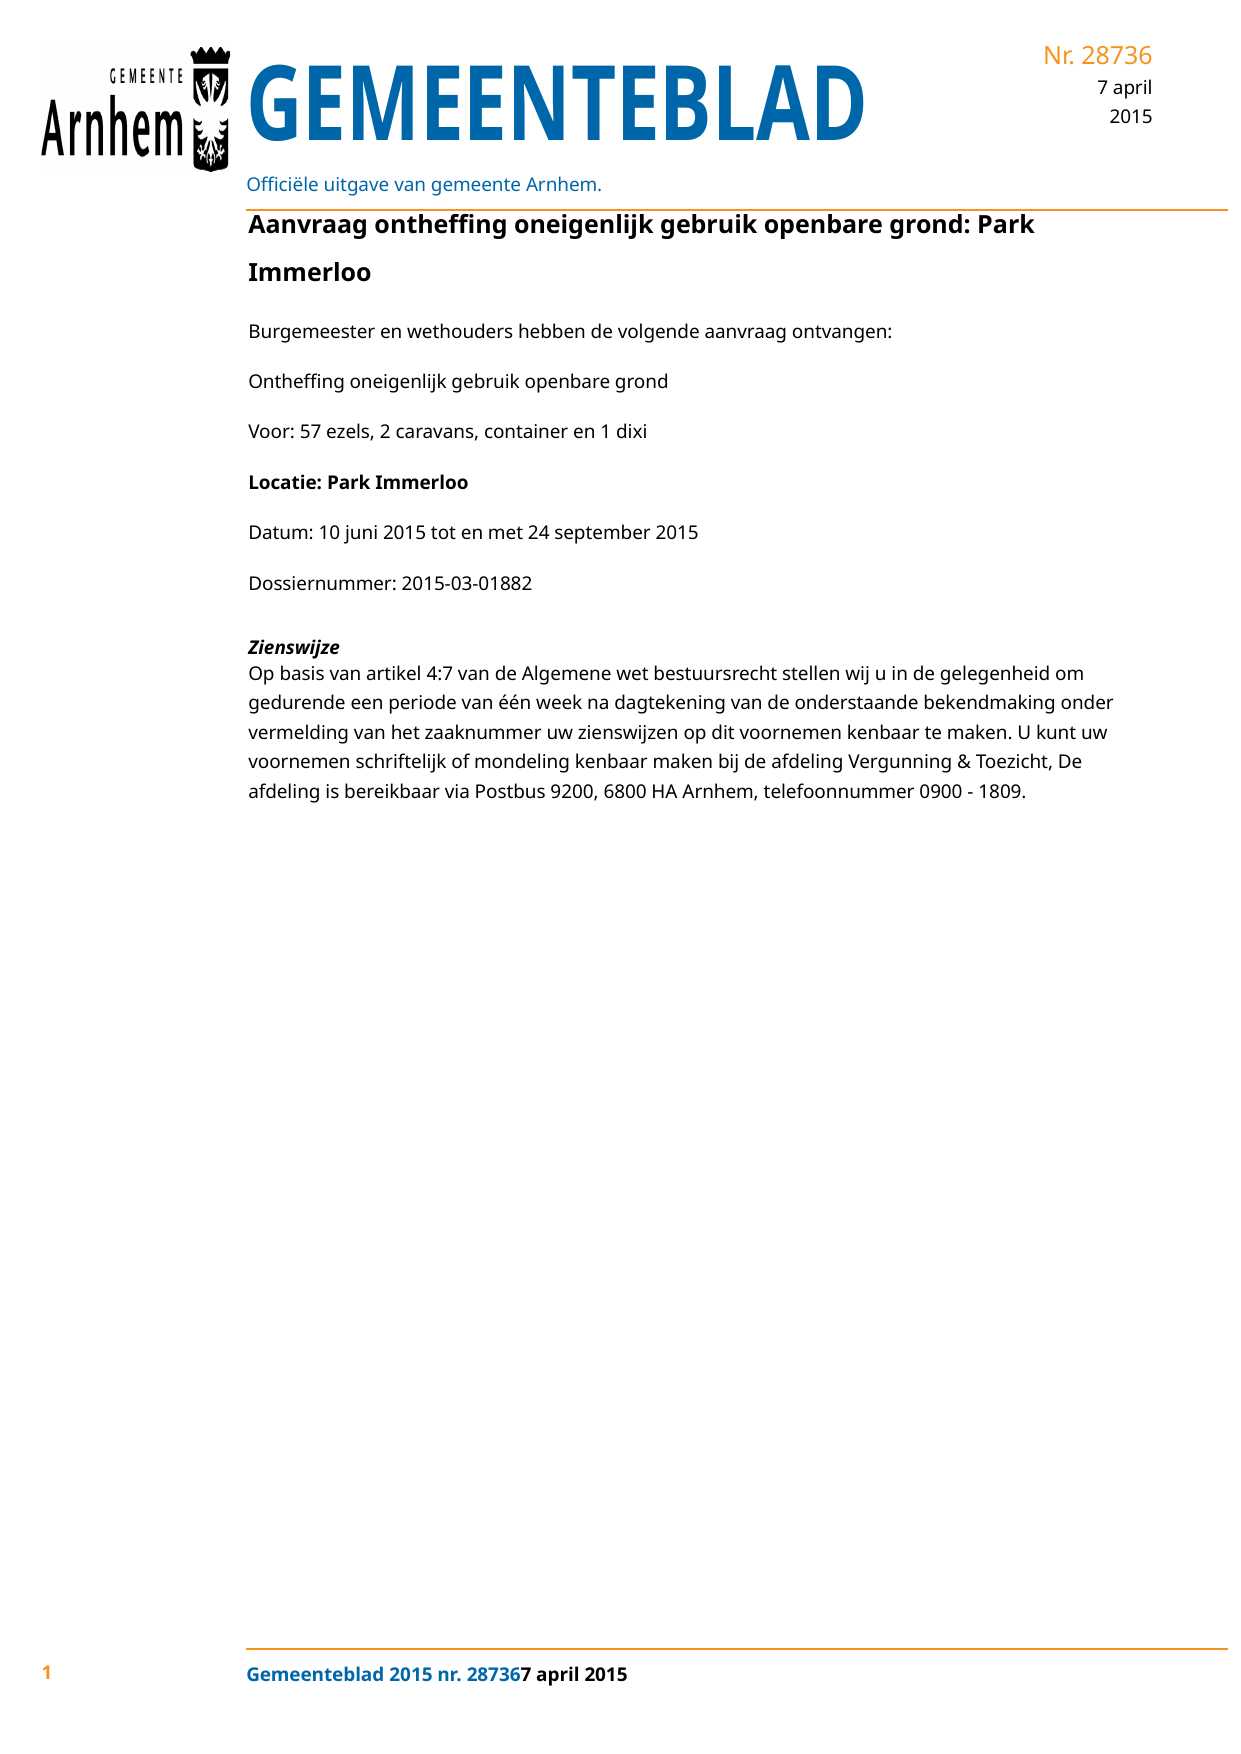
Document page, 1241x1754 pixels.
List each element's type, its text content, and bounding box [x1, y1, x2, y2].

text Aanvraag ontheffing oneigenlijk gebruik openbare grond: Park Immerloo [248, 211, 1152, 288]
text Dossiernummer: 2015-03-01882 [248, 570, 1152, 596]
text Ontheffing oneigenlijk gebruik openbare grond [248, 368, 1152, 394]
text Burgemeester en wethouders hebben de volgende aanvraag ontvangen: [248, 318, 1152, 344]
text Datum: 10 juni 2015 tot en met 24 september 2015 [248, 519, 1152, 545]
text Op basis van artikel 4:7 van de Algemene wet bestuursrecht stellen wij u in de gelegenheid om gedurende een periode van één week na dagtekening van de onderstaande bekendmaking onder vermelding van het zaaknummer uw zienswijzen op dit voornemen kenbaar te maken. U kunt uw voornemen schriftelijk of mondeling kenbaar maken bij de afdeling Vergunning & Toezicht, De afdeling is bereikbaar via Postbus 9200, 6800 HA Arnhem, telefoonnummer 0900 - 1809. [248, 660, 1152, 804]
text Locatie: Park Immerloo [248, 469, 1152, 495]
text Voor: 57 ezels, 2 caravans, container en 1 dixi [248, 419, 1152, 444]
text Zienswijze [248, 634, 1152, 660]
picture [41, 47, 231, 172]
